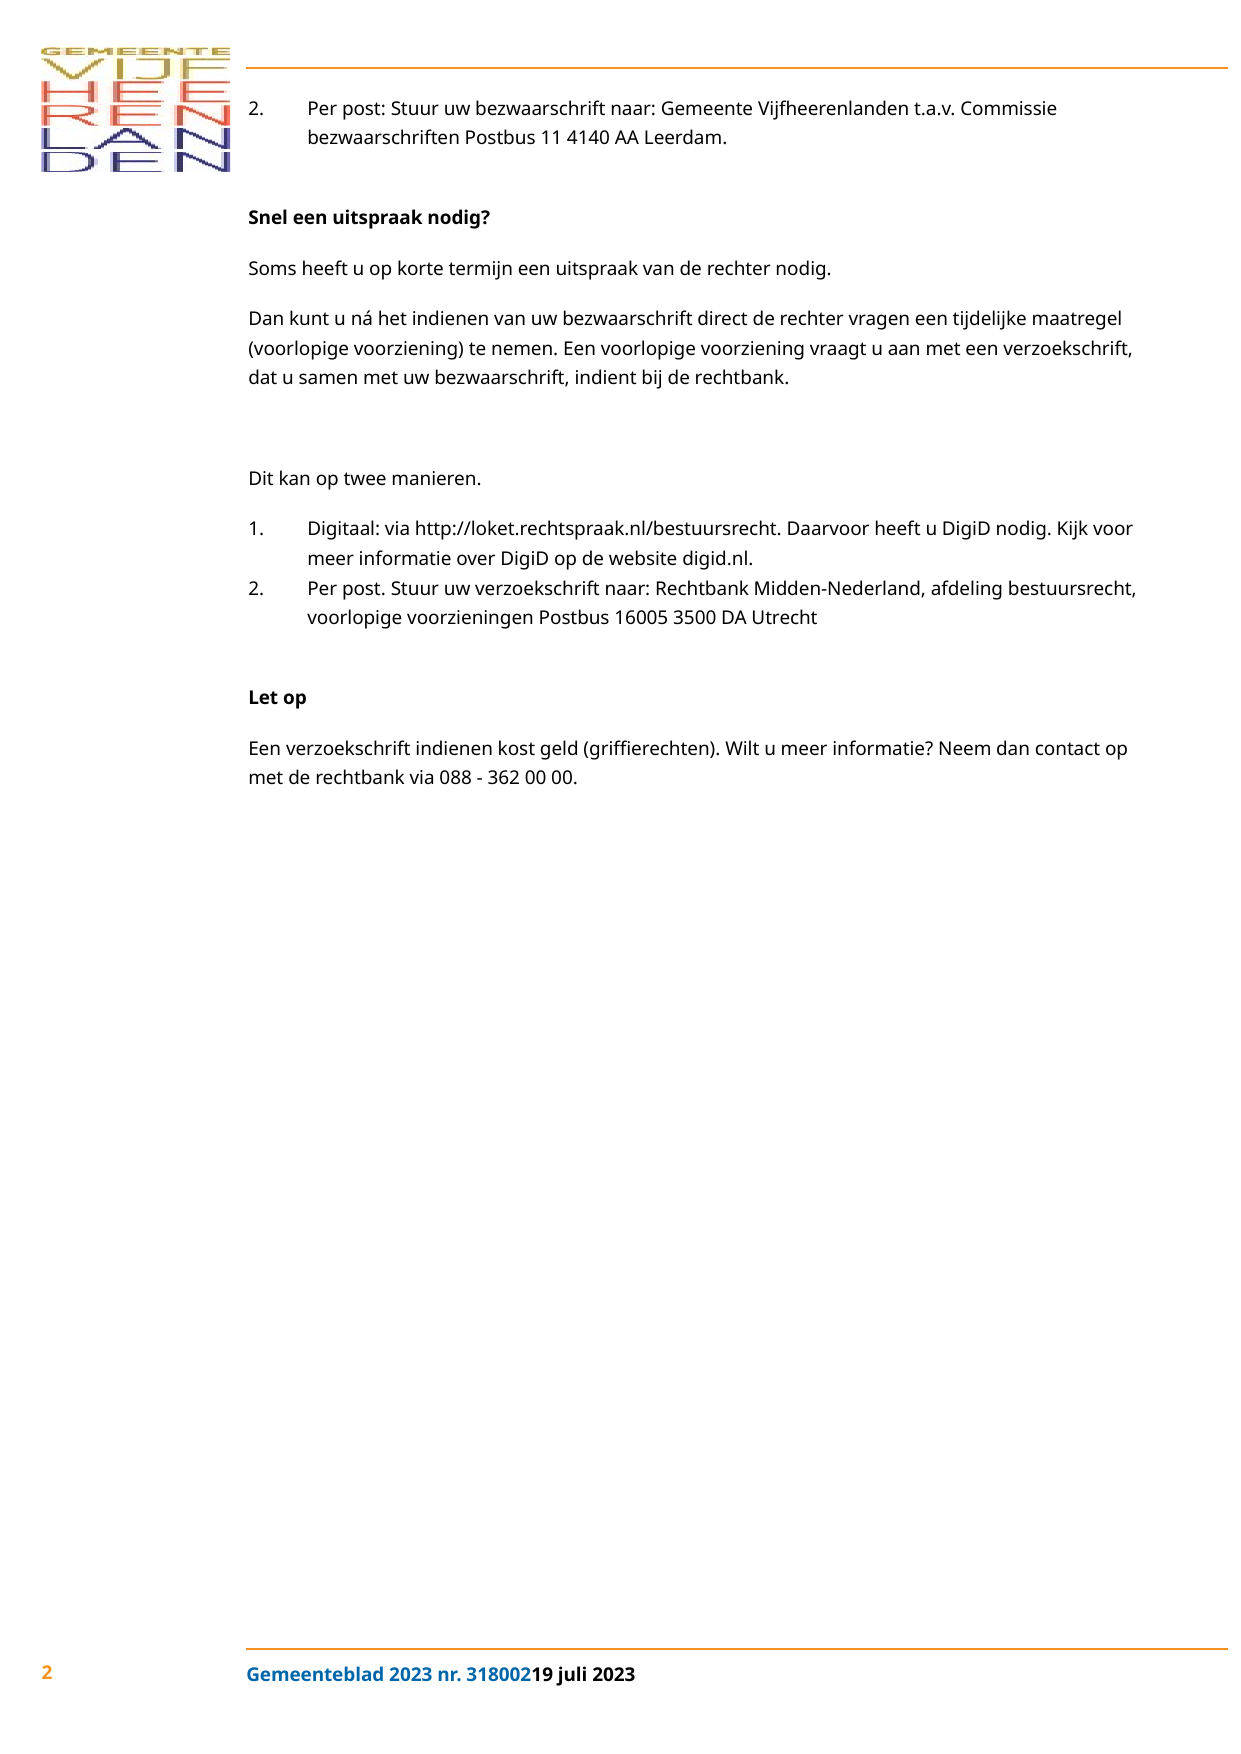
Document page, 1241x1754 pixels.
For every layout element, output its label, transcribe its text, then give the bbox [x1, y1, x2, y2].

list Digitaal: via http://loket.rechtspraak.nl/bestuursrecht. Daarvoor heeft u DigiD nodig. Kijk voor meer informatie over DigiD op de website digid.nl. [248, 516, 1152, 571]
picture [41, 47, 231, 172]
text Dit kan op twee manieren. [248, 465, 1152, 491]
list Per post: Stuur uw bezwaarschrift naar: Gemeente Vijfheerenlanden t.a.v. Commissie bezwaarschriften Postbus 11 4140 AA Leerdam. [248, 95, 1152, 150]
text Let op [248, 684, 1152, 710]
text Soms heeft u op korte termijn een uitspraak van de rechter nodig. [248, 255, 1152, 281]
list Per post. Stuur uw verzoekschrift naar: Rechtbank Midden-Nederland, afdeling bestuursrecht, voorlopige voorzieningen Postbus 16005 3500 DA Utrecht [248, 575, 1152, 630]
text Een verzoekschrift indienen kost geld (griffierechten). Wilt u meer informatie? Neem dan contact op met de rechtbank via 088 - 362 00 00. [248, 735, 1152, 790]
text Snel een uitspraak nodig? [248, 204, 1152, 230]
text Dan kunt u ná het indienen van uw bezwaarschrift direct de rechter vragen een tijdelijke maatregel (voorlopige voorziening) te nemen. Een voorlopige voorziening vraagt u aan met een verzoekschrift, dat u samen met uw bezwaarschrift, indient bij de rechtbank. [248, 305, 1152, 390]
